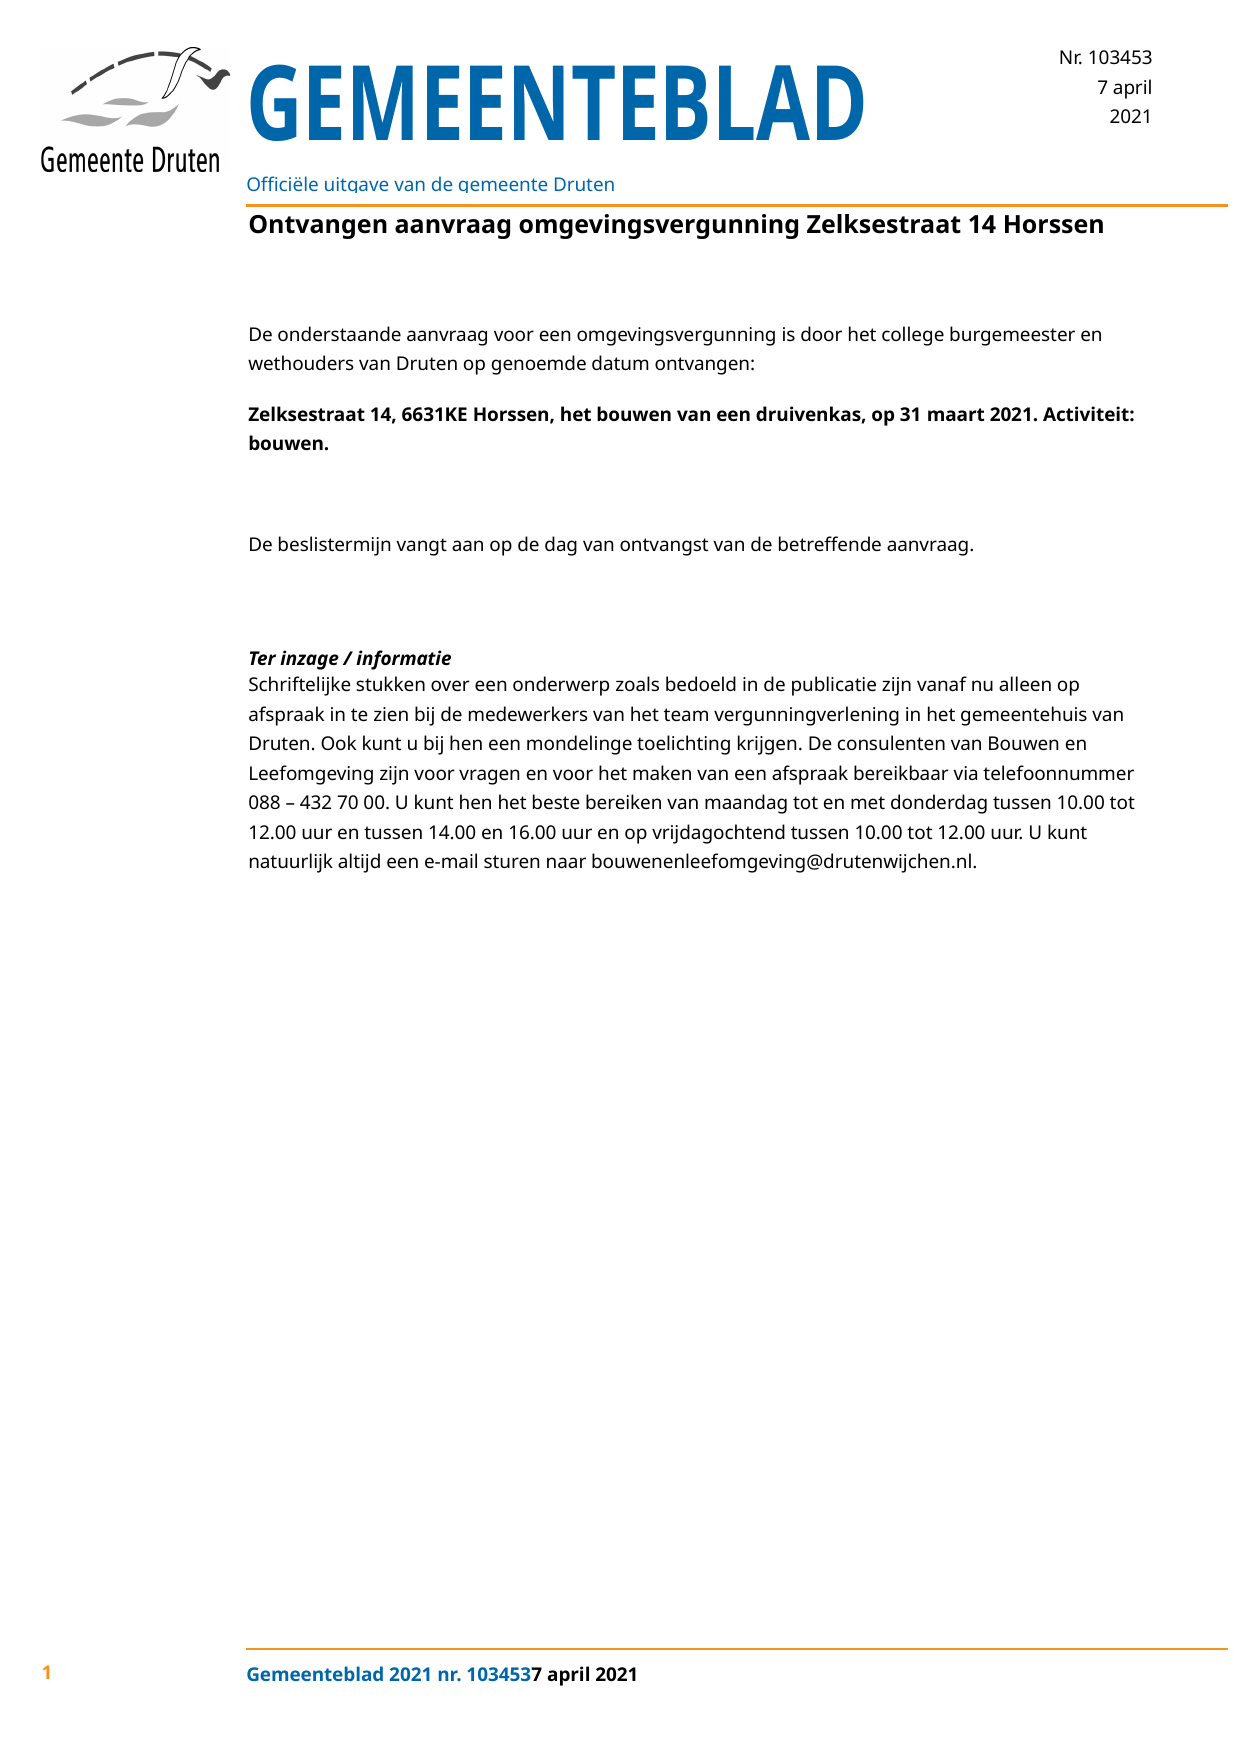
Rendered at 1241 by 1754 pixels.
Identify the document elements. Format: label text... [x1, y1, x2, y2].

text De onderstaande aanvraag voor een omgevingsvergunning is door het college burgemeester en wethouders van Druten op genoemde datum ontvangen: [248, 321, 1152, 376]
picture [41, 47, 231, 172]
text De beslistermijn vangt aan op de dag van ontvangst van de betreffende aanvraag. [248, 531, 1152, 557]
text Zelksestraat 14, 6631KE Horssen, het bouwen van een druivenkas, op 31 maart 2021. Activiteit: bouwen. [248, 401, 1152, 456]
text Ontvangen aanvraag omgevingsvergunning Zelksestraat 14 Horssen [248, 207, 1152, 241]
text Ter inzage / informatie [248, 646, 1152, 671]
text Schriftelijke stukken over een onderwerp zoals bedoeld in de publicatie zijn vanaf nu alleen op afspraak in te zien bij de medewerkers van het team vergunningverlening in het gemeentehuis van Druten. Ook kunt u bij hen een mondelinge toelichting krijgen. De consulenten van Bouwen en Leefomgeving zijn voor vragen en voor het maken van een afspraak bereikbaar via telefoonnummer 088 – 432 70 00. U kunt hen het beste bereiken van maandag tot en met donderdag tussen 10.00 tot 12.00 uur en tussen 14.00 en 16.00 uur en op vrijdagochtend tussen 10.00 tot 12.00 uur. U kunt natuurlijk altijd een e-mail sturen naar bouwenenleefomgeving@drutenwijchen.nl. [248, 671, 1152, 874]
